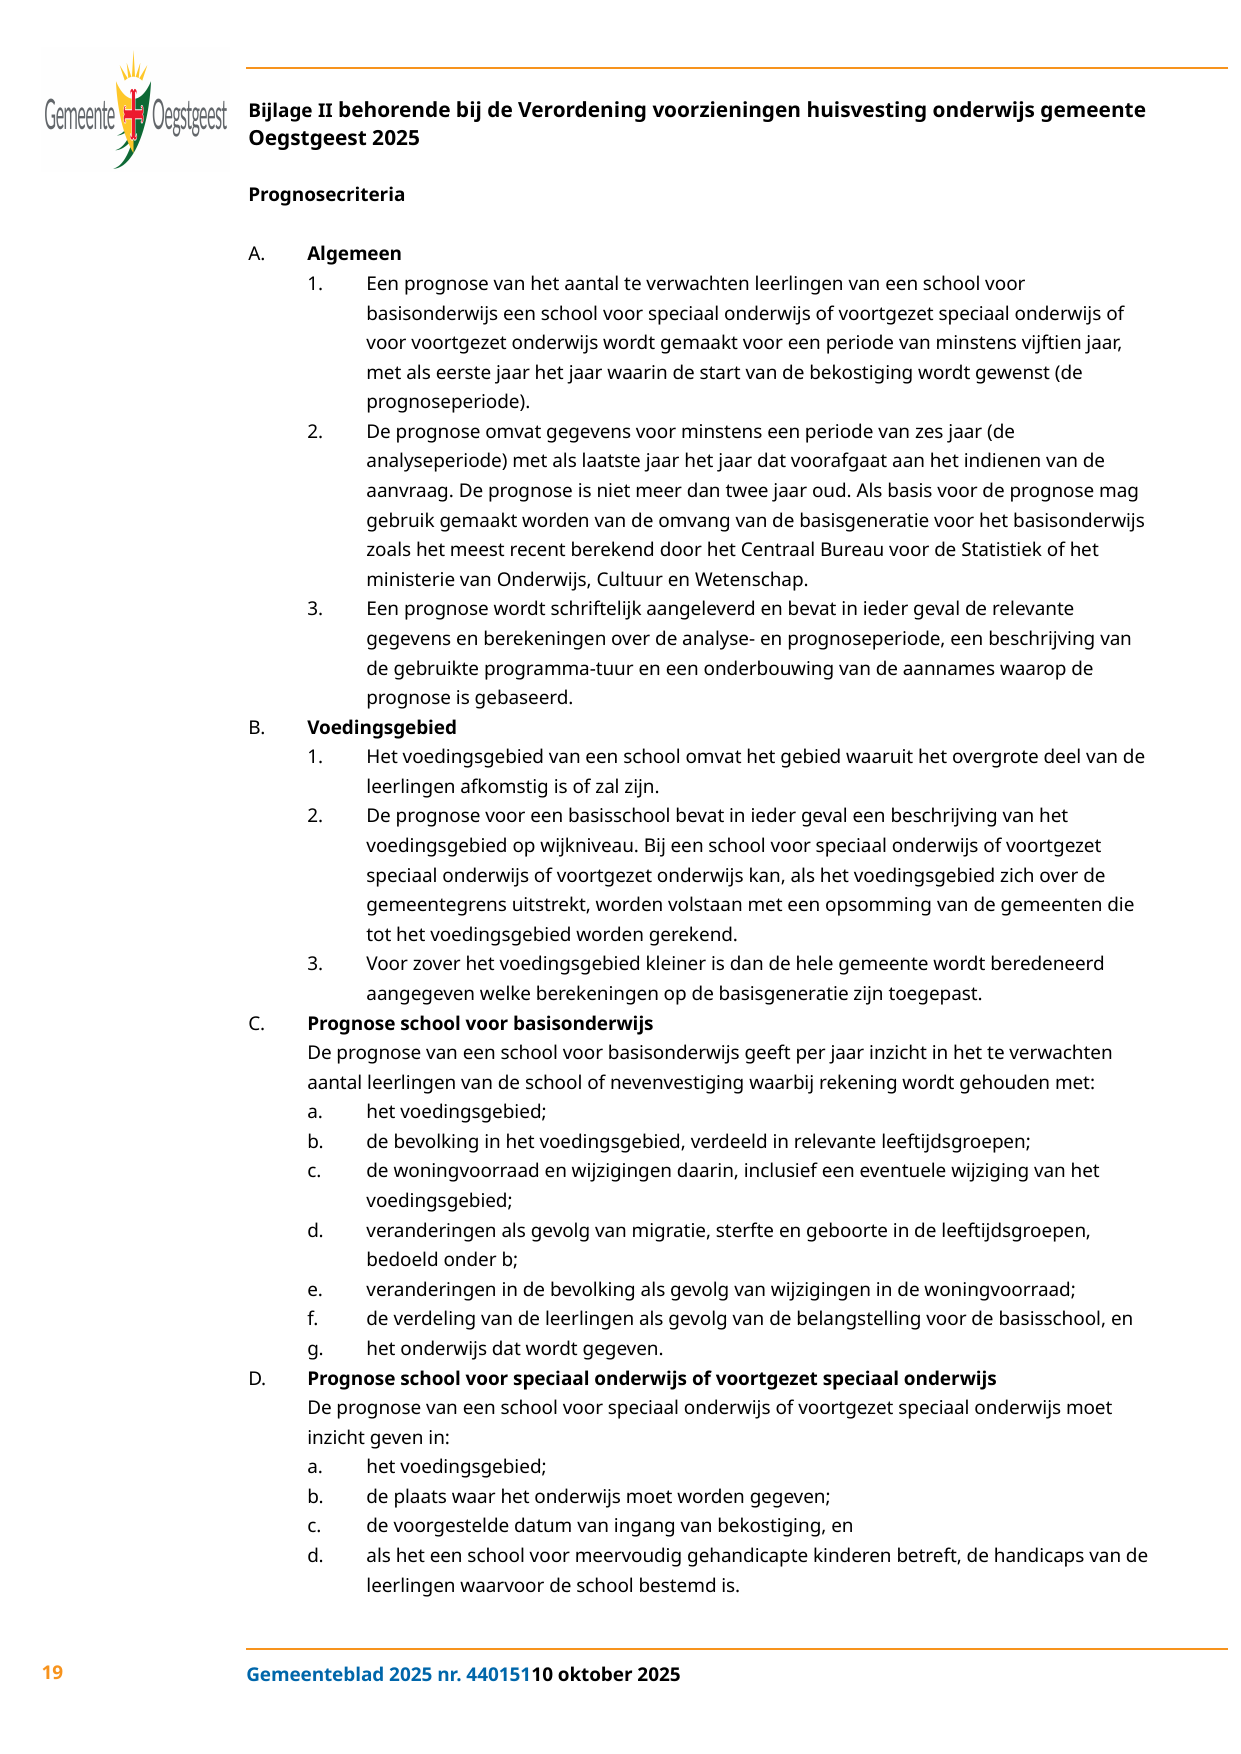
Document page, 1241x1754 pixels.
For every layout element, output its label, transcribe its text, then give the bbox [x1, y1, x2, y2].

list Voor zover het voedingsgebied kleiner is dan de hele gemeente wordt beredeneerd aangegeven welke berekeningen op de basisgeneratie zijn toegepast. [307, 951, 1152, 1006]
text Prognosecriteria [248, 181, 1152, 207]
list de bevolking in het voedingsgebied, verdeeld in relevante leeftijdsgroepen; [307, 1128, 1152, 1154]
list Een prognose wordt schriftelijk aangeleverd en bevat in ieder geval de relevante gegevens en berekeningen over de analyse- en prognoseperiode, een beschrijving van de gebruikte programma-tuur en een onderbouwing van de aannames waarop de prognose is gebaseerd. [307, 596, 1152, 710]
list de plaats waar het onderwijs moet worden gegeven; [307, 1483, 1152, 1509]
list Prognose school voor speciaal onderwijs of voortgezet speciaal onderwijs [248, 1365, 1152, 1390]
list Voedingsgebied [248, 714, 1152, 739]
list De prognose omvat gegevens voor minstens een periode van zes jaar (de analyseperiode) met als laatste jaar het jaar dat voorafgaat aan het indienen van de aanvraag. De prognose is niet meer dan twee jaar oud. Als basis voor de prognose mag gebruik gemaakt worden van de omvang van de basisgeneratie voor het basisonderwijs zoals het meest recent berekend door het Centraal Bureau voor de Statistiek of het ministerie van Onderwijs, Cultuur en Wetenschap. [307, 418, 1152, 592]
list veranderingen in de bevolking als gevolg van wijzigingen in de woningvoorraad; [307, 1276, 1152, 1302]
list Het voedingsgebied van een school omvat het gebied waaruit het overgrote deel van de leerlingen afkomstig is of zal zijn. [307, 743, 1152, 799]
list De prognose van een school voor basisonderwijs geeft per jaar inzicht in het te verwachten aantal leerlingen van de school of nevenvestiging waarbij rekening wordt gehouden met: [248, 1039, 1152, 1094]
list de woningvoorraad en wijzigingen daarin, inclusief een eventuele wijziging van het voedingsgebied; [307, 1158, 1152, 1213]
picture [41, 47, 231, 172]
list Een prognose van het aantal te verwachten leerlingen van een school voor basisonderwijs een school voor speciaal onderwijs of voortgezet speciaal onderwijs of voor voortgezet onderwijs wordt gemaakt voor een periode van minstens vijftien jaar, met als eerste jaar het jaar waarin de start van de bekostiging wordt gewenst (de prognoseperiode). [307, 270, 1152, 414]
list Algemeen [248, 241, 1152, 266]
list veranderingen als gevolg van migratie, sterfte en geboorte in de leeftijdsgroepen, bedoeld onder b; [307, 1217, 1152, 1272]
text Bijlage II behorende bij de Verordening voorzieningen huisvesting onderwijs gemeente Oegstgeest 2025 [248, 95, 1152, 152]
list het voedingsgebied; [307, 1098, 1152, 1124]
list het voedingsgebied; [307, 1453, 1152, 1479]
list Prognose school voor basisonderwijs [248, 1010, 1152, 1035]
list De prognose voor een basisschool bevat in ieder geval een beschrijving van het voedingsgebied op wijkniveau. Bij een school voor speciaal onderwijs of voortgezet speciaal onderwijs of voortgezet onderwijs kan, als het voedingsgebied zich over de gemeentegrens uitstrekt, worden volstaan met een opsomming van de gemeenten die tot het voedingsgebied worden gerekend. [307, 803, 1152, 947]
list de voorgestelde datum van ingang van bekostiging, en [307, 1513, 1152, 1538]
list het onderwijs dat wordt gegeven. [307, 1335, 1152, 1361]
list als het een school voor meervoudig gehandicapte kinderen betreft, de handicaps van de leerlingen waarvoor de school bestemd is. [307, 1542, 1152, 1597]
list De prognose van een school voor speciaal onderwijs of voortgezet speciaal onderwijs moet inzicht geven in: [248, 1394, 1152, 1449]
list de verdeling van de leerlingen als gevolg van de belangstelling voor de basisschool, en [307, 1306, 1152, 1331]
